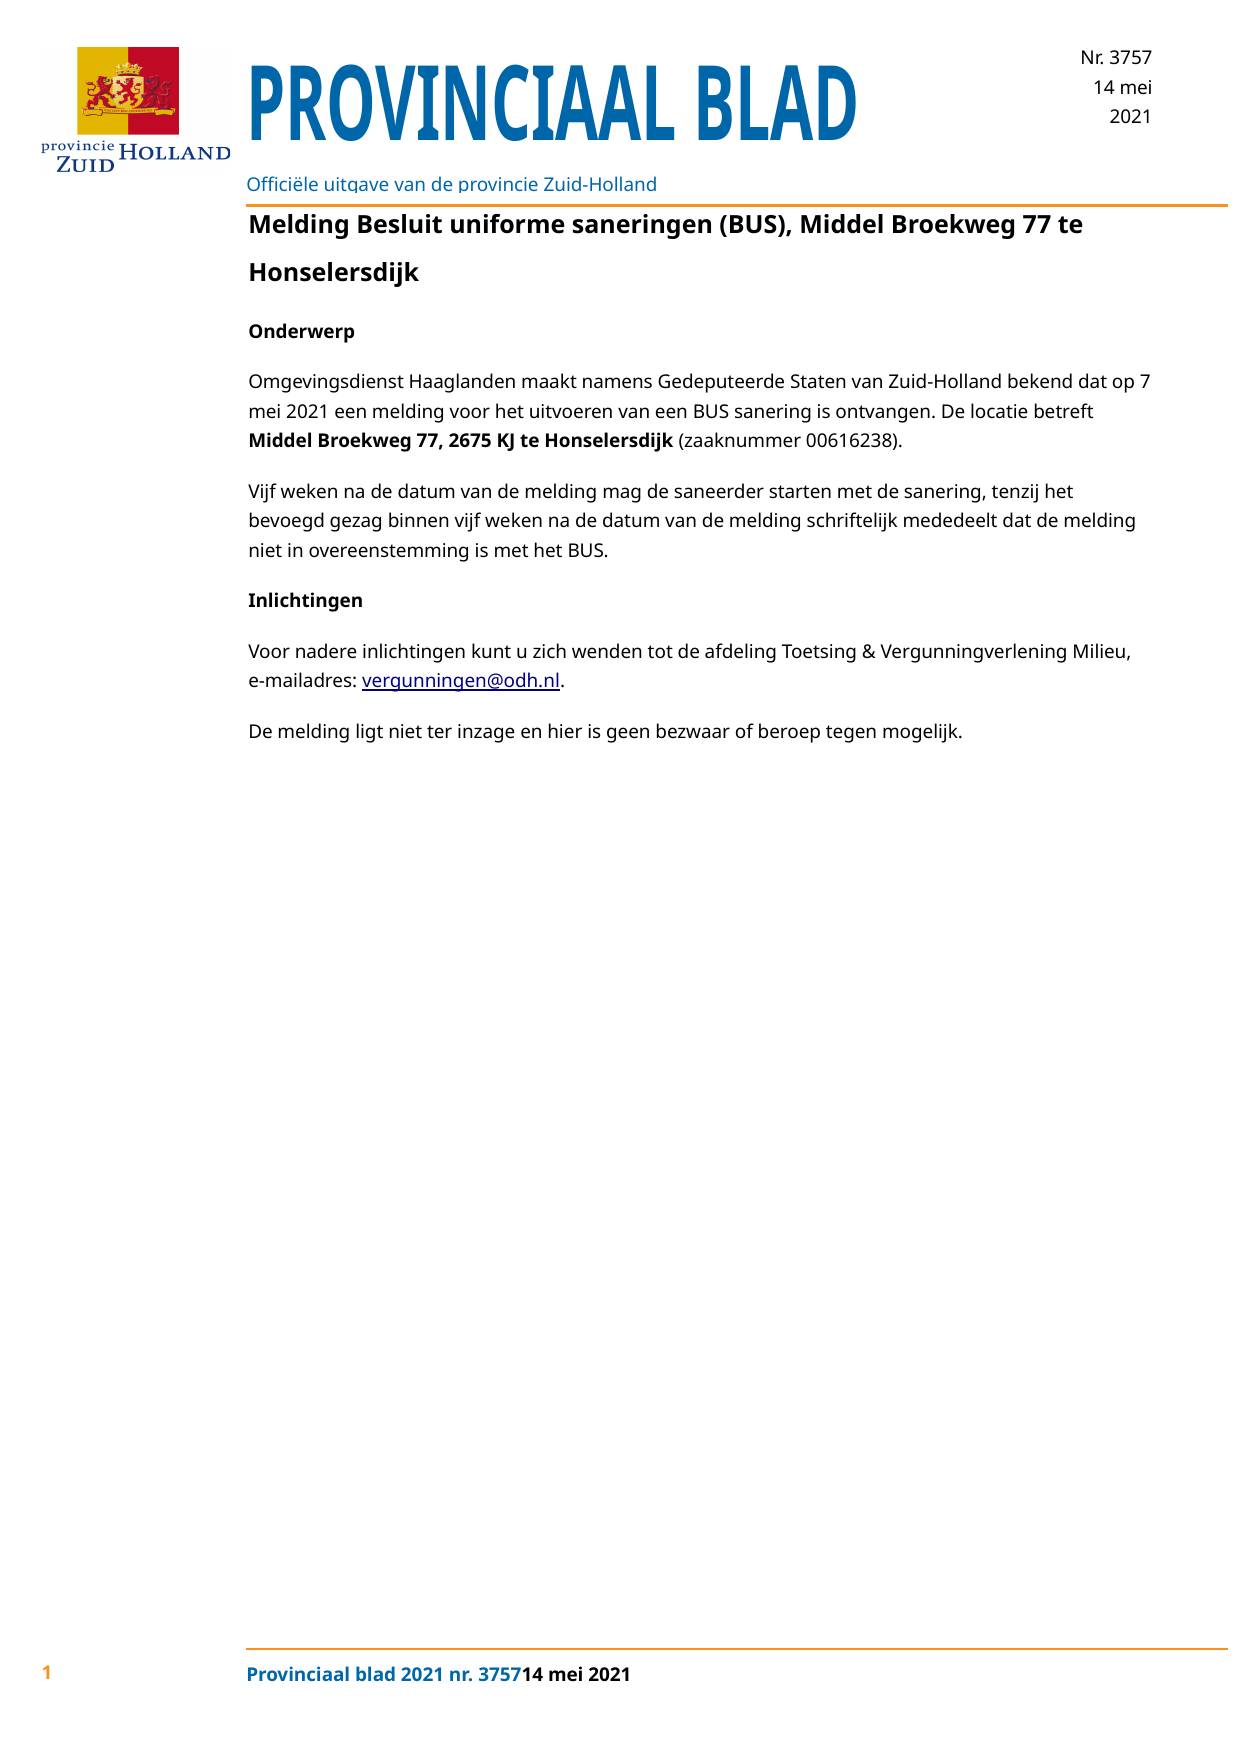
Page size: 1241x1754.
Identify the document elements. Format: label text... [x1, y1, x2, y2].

text Onderwerp [248, 318, 1152, 344]
text Omgevingsdienst Haaglanden maakt namens Gedeputeerde Staten van Zuid-Holland bekend dat op 7 mei 2021 een melding voor het uitvoeren van een BUS sanering is ontvangen. De locatie betreft Middel Broekweg 77, 2675 KJ te Honselersdijk (zaaknummer 00616238). [248, 368, 1152, 453]
text Melding Besluit uniforme saneringen (BUS), Middel Broekweg 77 te Honselersdijk [248, 207, 1152, 288]
text Vijf weken na de datum van de melding mag de saneerder starten met de sanering, tenzij het bevoegd gezag binnen vijf weken na de datum van de melding schriftelijk mededeelt dat de melding niet in overeenstemming is met het BUS. [248, 478, 1152, 563]
text De melding ligt niet ter inzage en hier is geen bezwaar of beroep tegen mogelijk. [248, 718, 1152, 744]
text Voor nadere inlichtingen kunt u zich wenden tot de afdeling Toetsing & Vergunningverlening Milieu, e-mailadres: vergunningen@odh.nl. [248, 638, 1152, 693]
picture [41, 47, 231, 172]
text Inlichtingen [248, 587, 1152, 613]
